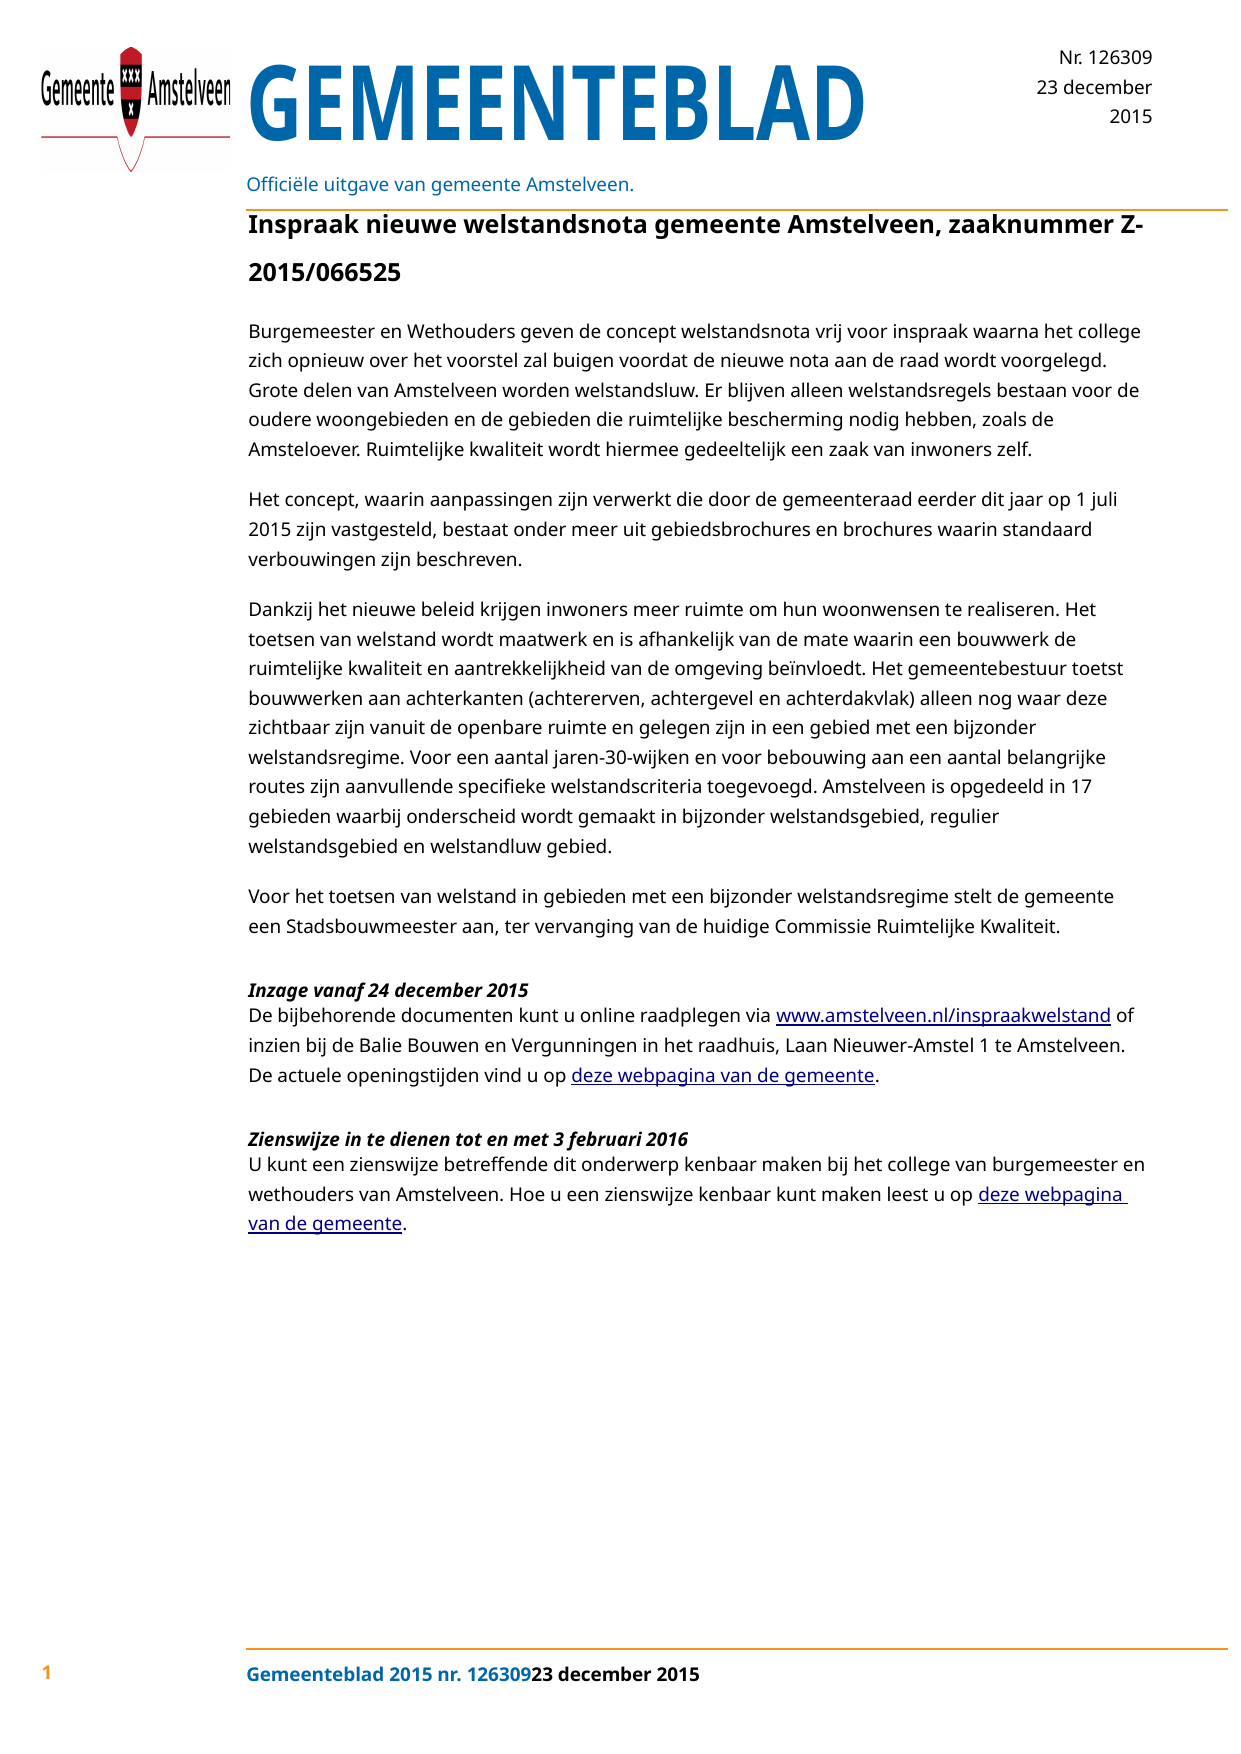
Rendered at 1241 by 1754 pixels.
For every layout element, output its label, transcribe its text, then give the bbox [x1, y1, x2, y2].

text Burgemeester en Wethouders geven de concept welstandsnota vrij voor inspraak waarna het college zich opnieuw over het voorstel zal buigen voordat de nieuwe nota aan de raad wordt voorgelegd. Grote delen van Amstelveen worden welstandsluw. Er blijven alleen welstandsregels bestaan voor de oudere woongebieden en de gebieden die ruimtelijke bescherming nodig hebben, zoals de Amsteloever. Ruimtelijke kwaliteit wordt hiermee gedeeltelijk een zaak van inwoners zelf. [248, 318, 1152, 462]
text Dankzij het nieuwe beleid krijgen inwoners meer ruimte om hun woonwensen te realiseren. Het toetsen van welstand wordt maatwerk en is afhankelijk van de mate waarin een bouwwerk de ruimtelijke kwaliteit en aantrekkelijkheid van de omgeving beïnvloedt. Het gemeentebestuur toetst bouwwerken aan achterkanten (achtererven, achtergevel en achterdakvlak) alleen nog waar deze zichtbaar zijn vanuit de openbare ruimte en gelegen zijn in een gebied met een bijzonder welstandsregime. Voor een aantal jaren-30-wijken en voor bebouwing aan een aantal belangrijke routes zijn aanvullende specifieke welstandscriteria toegevoegd. Amstelveen is opgedeeld in 17 gebieden waarbij onderscheid wordt gemaakt in bijzonder welstandsgebied, regulier welstandsgebied en welstandluw gebied. [248, 596, 1152, 859]
text De bijbehorende documenten kunt u online raadplegen via www.amstelveen.nl/inspraakwelstand of inzien bij de Balie Bouwen en Vergunningen in het raadhuis, Laan Nieuwer-Amstel 1 te Amstelveen. De actuele openingstijden vind u op deze webpagina van de gemeente. [248, 1003, 1152, 1087]
text Inspraak nieuwe welstandsnota gemeente Amstelveen, zaaknummer Z-2015/066525 [248, 211, 1152, 288]
text Inzage vanaf 24 december 2015 [248, 977, 1152, 1003]
text Voor het toetsen van welstand in gebieden met een bijzonder welstandsregime stelt de gemeente een Stadsbouwmeester aan, ter vervanging van de huidige Commissie Ruimtelijke Kwaliteit. [248, 883, 1152, 939]
picture [41, 47, 231, 172]
text Zienswijze in te dienen tot en met 3 februari 2016 [248, 1126, 1152, 1151]
text U kunt een zienswijze betreffende dit onderwerp kenbaar maken bij het college van burgemeester en wethouders van Amstelveen. Hoe u een zienswijze kenbaar kunt maken leest u op deze webpagina van de gemeente. [248, 1151, 1152, 1236]
text Het concept, waarin aanpassingen zijn verwerkt die door de gemeenteraad eerder dit jaar op 1 juli 2015 zijn vastgesteld, bestaat onder meer uit gebiedsbrochures en brochures waarin standaard verbouwingen zijn beschreven. [248, 487, 1152, 572]
